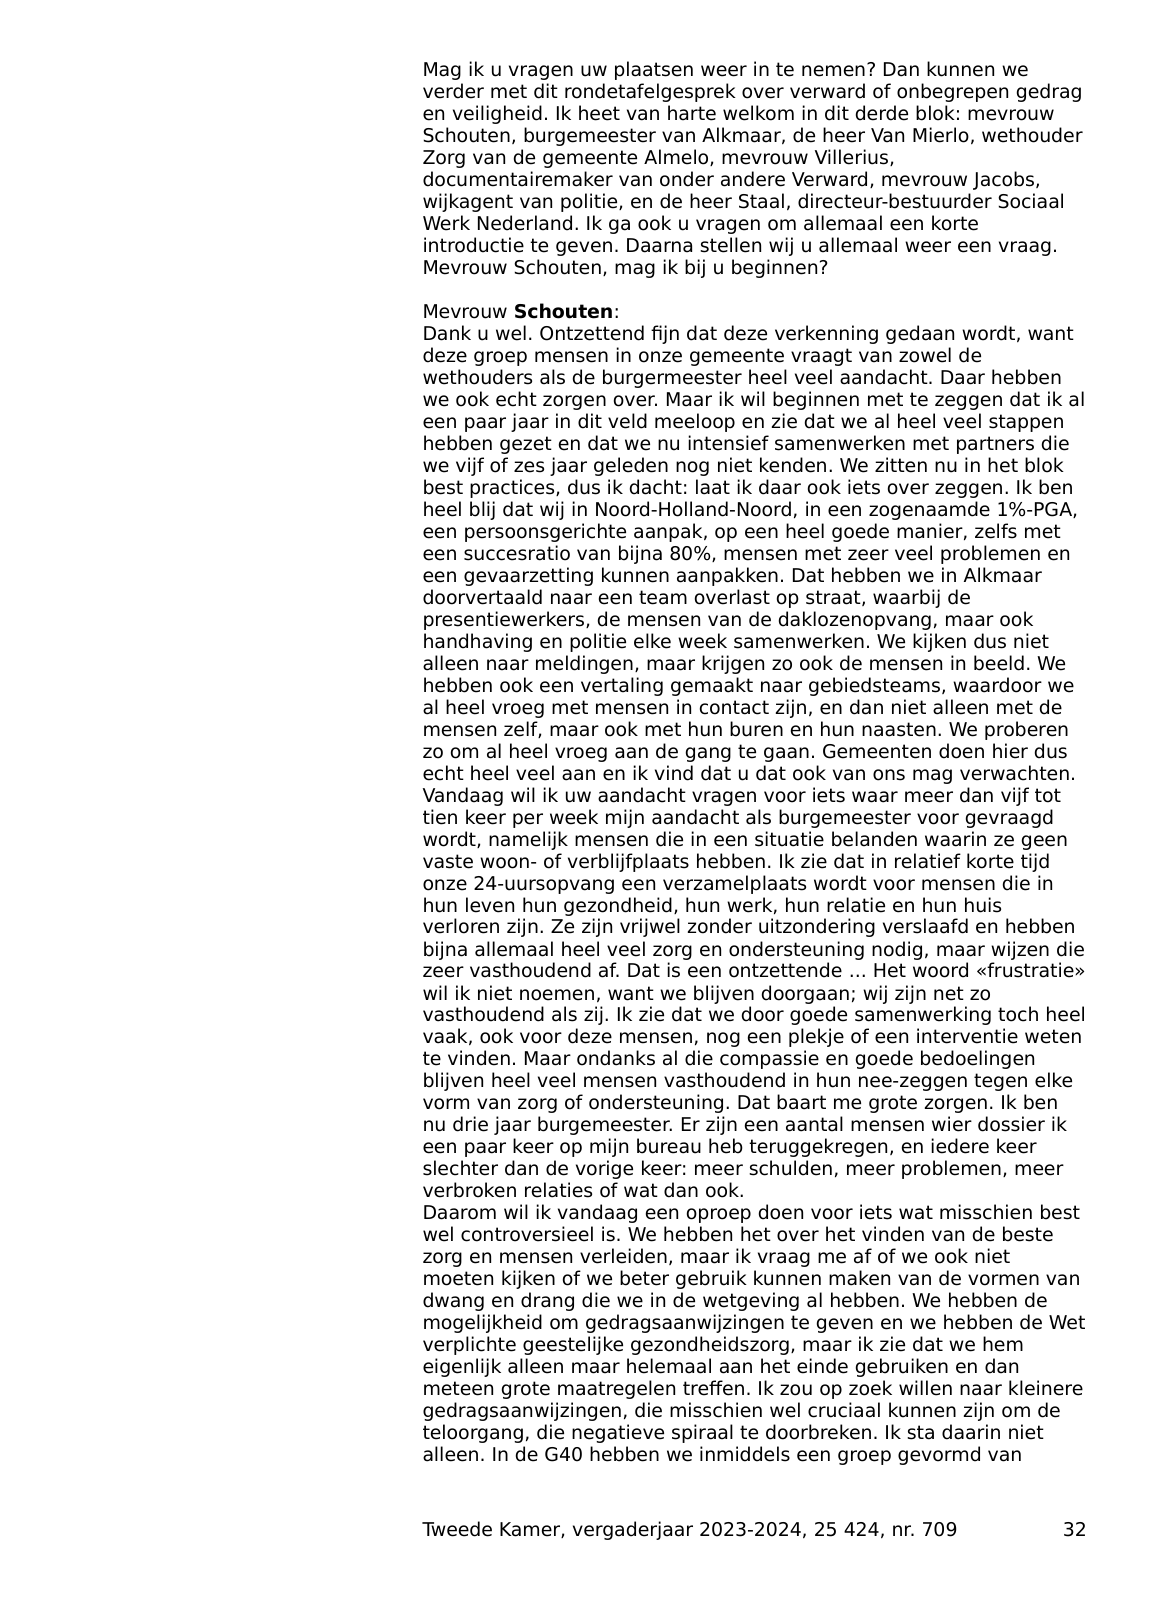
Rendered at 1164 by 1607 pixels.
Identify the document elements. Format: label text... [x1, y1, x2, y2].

text Mevrouw Schouten: [422, 301, 1087, 323]
text Mag ik u vragen uw plaatsen weer in te nemen? Dan kunnen we verder met dit rondetafelgesprek over verward of onbegrepen gedrag en veiligheid. Ik heet van harte welkom in dit derde blok: mevrouw Schouten, burgemeester van Alkmaar, de heer Van Mierlo, wethouder Zorg van de gemeente Almelo, mevrouw Villerius, documentairemaker van onder andere Verward, mevrouw Jacobs, wijkagent van politie, en de heer Staal, directeur-bestuurder Sociaal Werk Nederland. Ik ga ook u vragen om allemaal een korte introductie te geven. Daarna stellen wij u allemaal weer een vraag. Mevrouw Schouten, mag ik bij u beginnen? [422, 59, 1087, 279]
text Dank u wel. Ontzettend fijn dat deze verkenning gedaan wordt, want deze groep mensen in onze gemeente vraagt van zowel de wethouders als de burgermeester heel veel aandacht. Daar hebben we ook echt zorgen over. Maar ik wil beginnen met te zeggen dat ik al een paar jaar in dit veld meeloop en zie dat we al heel veel stappen hebben gezet en dat we nu intensief samenwerken met partners die we vijf of zes jaar geleden nog niet kenden. We zitten nu in het blok best practices, dus ik dacht: laat ik daar ook iets over zeggen. Ik ben heel blij dat wij in Noord-Holland-Noord, in een zogenaamde 1%-PGA, een persoonsgerichte aanpak, op een heel goede manier, zelfs met een succesratio van bijna 80%, mensen met zeer veel problemen en een gevaarzetting kunnen aanpakken. Dat hebben we in Alkmaar doorvertaald naar een team overlast op straat, waarbij de presentiewerkers, de mensen van de daklozenopvang, maar ook handhaving en politie elke week samenwerken. We kijken dus niet alleen naar meldingen, maar krijgen zo ook de mensen in beeld. We hebben ook een vertaling gemaakt naar gebiedsteams, waardoor we al heel vroeg met mensen in contact zijn, en dan niet alleen met de mensen zelf, maar ook met hun buren en hun naasten. We proberen zo om al heel vroeg aan de gang te gaan. Gemeenten doen hier dus echt heel veel aan en ik vind dat u dat ook van ons mag verwachten. [422, 323, 1087, 784]
text Daarom wil ik vandaag een oproep doen voor iets wat misschien best wel controversieel is. We hebben het over het vinden van de beste zorg en mensen verleiden, maar ik vraag me af of we ook niet moeten kijken of we beter gebruik kunnen maken van de vormen van dwang en drang die we in de wetgeving al hebben. We hebben de mogelijkheid om gedragsaanwijzingen te geven en we hebben de Wet verplichte geestelijke gezondheidszorg, maar ik zie dat we hem eigenlijk alleen maar helemaal aan het einde gebruiken en dan meteen grote maatregelen treffen. Ik zou op zoek willen naar kleinere gedragsaanwijzingen, die misschien wel cruciaal kunnen zijn om de teloorgang, die negatieve spiraal te doorbreken. Ik sta daarin niet alleen. In de G40 hebben we inmiddels een groep gevormd van [422, 1202, 1087, 1466]
text Vandaag wil ik uw aandacht vragen voor iets waar meer dan vijf tot tien keer per week mijn aandacht als burgemeester voor gevraagd wordt, namelijk mensen die in een situatie belanden waarin ze geen vaste woon- of verblijfplaats hebben. Ik zie dat in relatief korte tijd onze 24-uursopvang een verzamelplaats wordt voor mensen die in hun leven hun gezondheid, hun werk, hun relatie en hun huis verloren zijn. Ze zijn vrijwel zonder uitzondering verslaafd en hebben bijna allemaal heel veel zorg en ondersteuning nodig, maar wijzen die zeer vasthoudend af. Dat is een ontzettende ... Het woord «frustratie» wil ik niet noemen, want we blijven doorgaan; wij zijn net zo vasthoudend als zij. Ik zie dat we door goede samenwerking toch heel vaak, ook voor deze mensen, nog een plekje of een interventie weten te vinden. Maar ondanks al die compassie en goede bedoelingen blijven heel veel mensen vasthoudend in hun nee-zeggen tegen elke vorm van zorg of ondersteuning. Dat baart me grote zorgen. Ik ben nu drie jaar burgemeester. Er zijn een aantal mensen wier dossier ik een paar keer op mijn bureau heb teruggekregen, en iedere keer slechter dan de vorige keer: meer schulden, meer problemen, meer verbroken relaties of wat dan ook. [422, 784, 1087, 1202]
